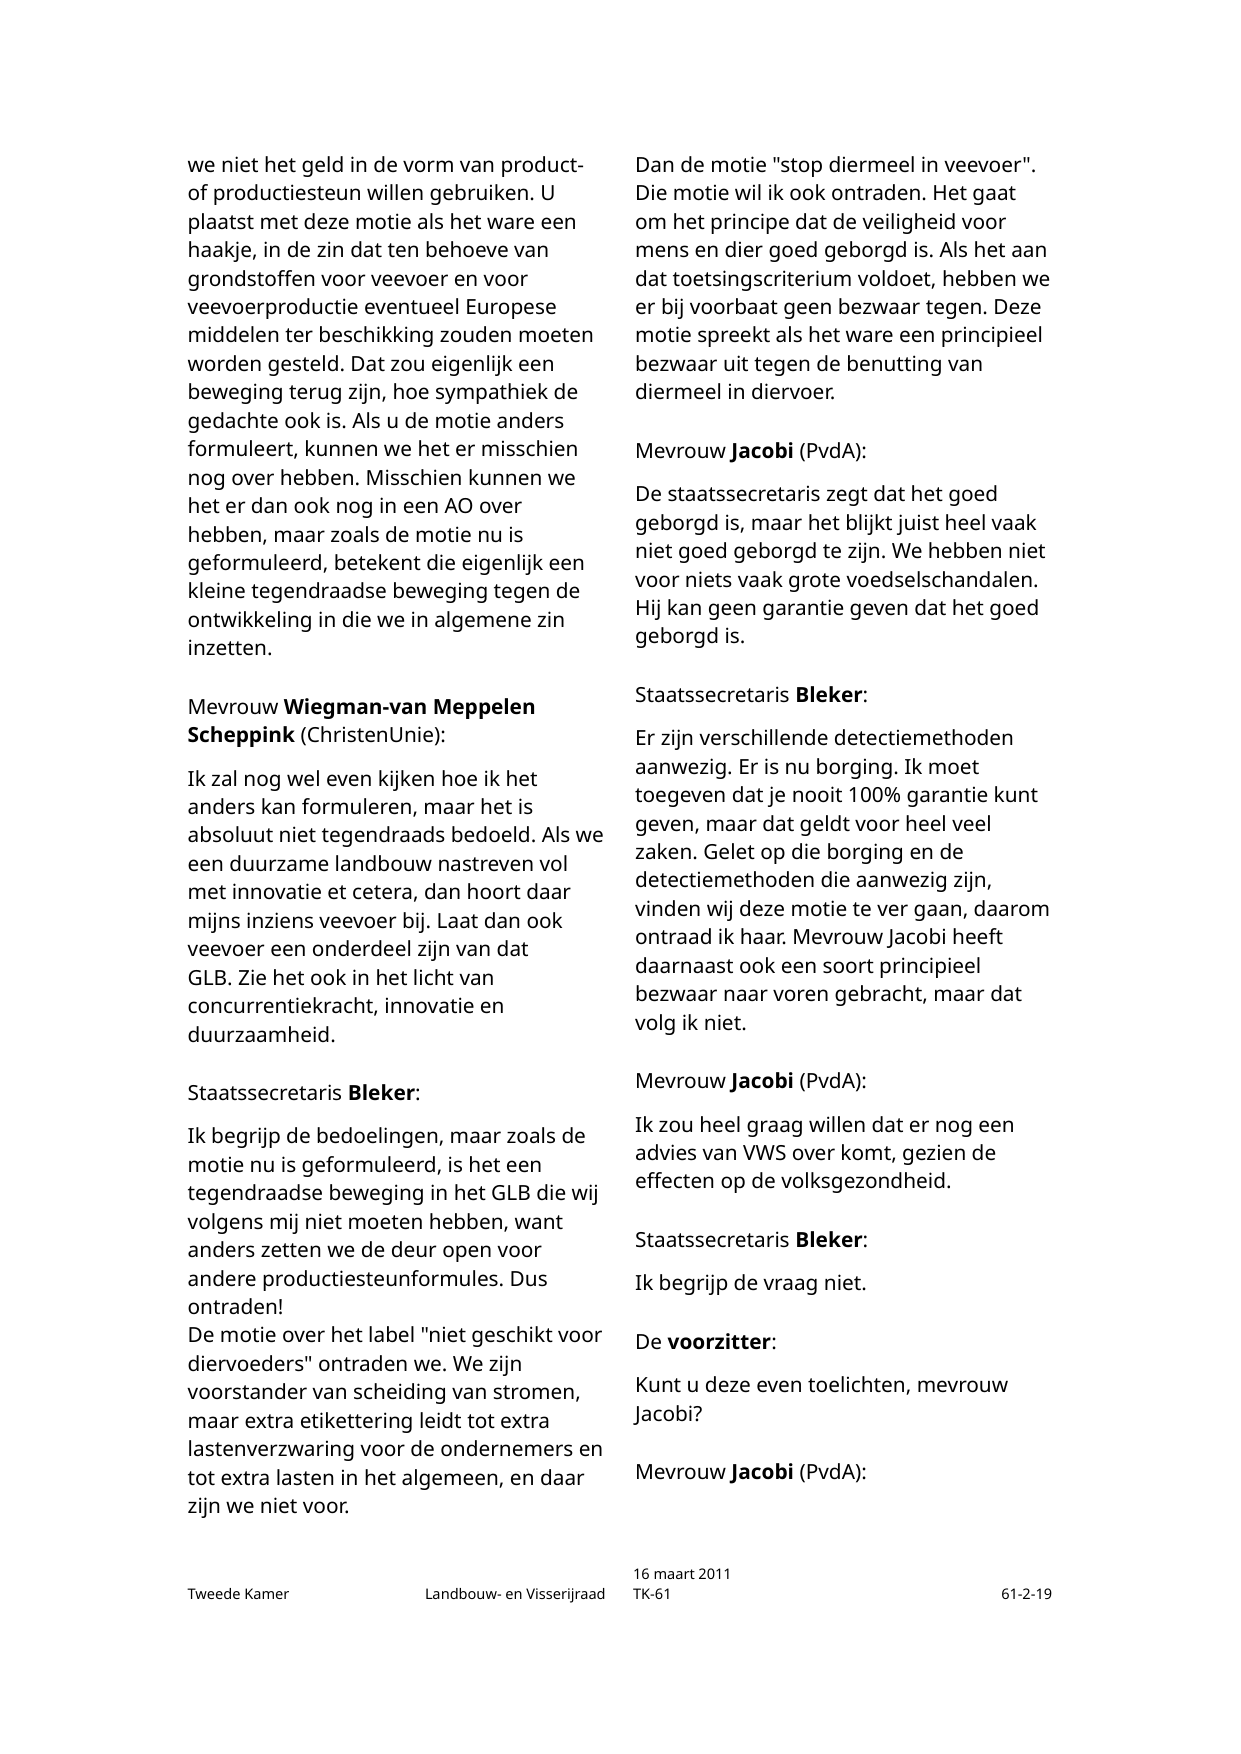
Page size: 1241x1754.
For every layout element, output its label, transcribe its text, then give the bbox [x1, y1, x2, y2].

text Staatssecretaris Bleker: [635, 1225, 1053, 1253]
text Ik begrijp de vraag niet. [635, 1268, 1053, 1297]
text Ik zou heel graag willen dat er nog een advies van VWS over komt, gezien de effecten op de volksgezondheid. [635, 1110, 1053, 1195]
text Mevrouw Jacobi (PvdA): [635, 1066, 1053, 1095]
text Mevrouw Wiegman-van Meppelen Scheppink (ChristenUnie): [187, 692, 605, 749]
text Er zijn verschillende detectiemethoden aanwezig. Er is nu borging. Ik moet toegeven dat je nooit 100% garantie kunt geven, maar dat geldt voor heel veel zaken. Gelet op die borging en de detectiemethoden die aanwezig zijn, vinden wij deze motie te ver gaan, daarom ontraad ik haar. Mevrouw Jacobi heeft daarnaast ook een soort principieel bezwaar naar voren gebracht, maar dat volg ik niet. [635, 723, 1053, 1036]
text De staatssecretaris zegt dat het goed geborgd is, maar het blijkt juist heel vaak niet goed geborgd te zijn. We hebben niet voor niets vaak grote voedselschandalen. Hij kan geen garantie geven dat het goed geborgd is. [635, 479, 1053, 650]
text Ik zal nog wel even kijken hoe ik het anders kan formuleren, maar het is absoluut niet tegendraads bedoeld. Als we een duurzame landbouw nastreven vol met innovatie et cetera, dan hoort daar mijns inziens veevoer bij. Laat dan ook veevoer een onderdeel zijn van dat GLB. Zie het ook in het licht van concurrentiekracht, innovatie en duurzaamheid. [187, 764, 605, 1048]
text Staatssecretaris Bleker: [187, 1078, 605, 1107]
text Ik begrijp de bedoelingen, maar zoals de motie nu is geformuleerd, is het een tegendraadse beweging in het GLB die wij volgens mij niet moeten hebben, want anders zetten we de deur open voor andere productiesteunformules. Dus ontraden! [187, 1122, 605, 1321]
text Mevrouw Jacobi (PvdA): [635, 1457, 1053, 1486]
text Staatssecretaris Bleker: [635, 680, 1053, 708]
text Mevrouw Jacobi (PvdA): [635, 436, 1053, 464]
text Kunt u deze even toelichten, mevrouw Jacobi? [635, 1370, 1053, 1427]
text Dan de motie "stop diermeel in veevoer". Die motie wil ik ook ontraden. Het gaat om het principe dat de veiligheid voor mens en dier goed geborgd is. Als het aan dat toetsingscriterium voldoet, hebben we er bij voorbaat geen bezwaar tegen. Deze motie spreekt als het ware een principieel bezwaar uit tegen de benutting van diermeel in diervoer. [635, 150, 1053, 406]
text we niet het geld in de vorm van product- of productiesteun willen gebruiken. U plaatst met deze motie als het ware een haakje, in de zin dat ten behoeve van grondstoffen voor veevoer en voor veevoerproductie eventueel Europese middelen ter beschikking zouden moeten worden gesteld. Dat zou eigenlijk een beweging terug zijn, hoe sympathiek de gedachte ook is. Als u de motie anders formuleert, kunnen we het er misschien nog over hebben. Misschien kunnen we het er dan ook nog in een AO over hebben, maar zoals de motie nu is geformuleerd, betekent die eigenlijk een kleine tegendraadse beweging tegen de ontwikkeling in die we in algemene zin inzetten. [187, 150, 605, 662]
text De voorzitter: [635, 1327, 1053, 1355]
text De motie over het label "niet geschikt voor diervoeders" ontraden we. We zijn voorstander van scheiding van stromen, maar extra etikettering leidt tot extra lastenverzwaring voor de ondernemers en tot extra lasten in het algemeen, en daar zijn we niet voor. [187, 1321, 605, 1520]
